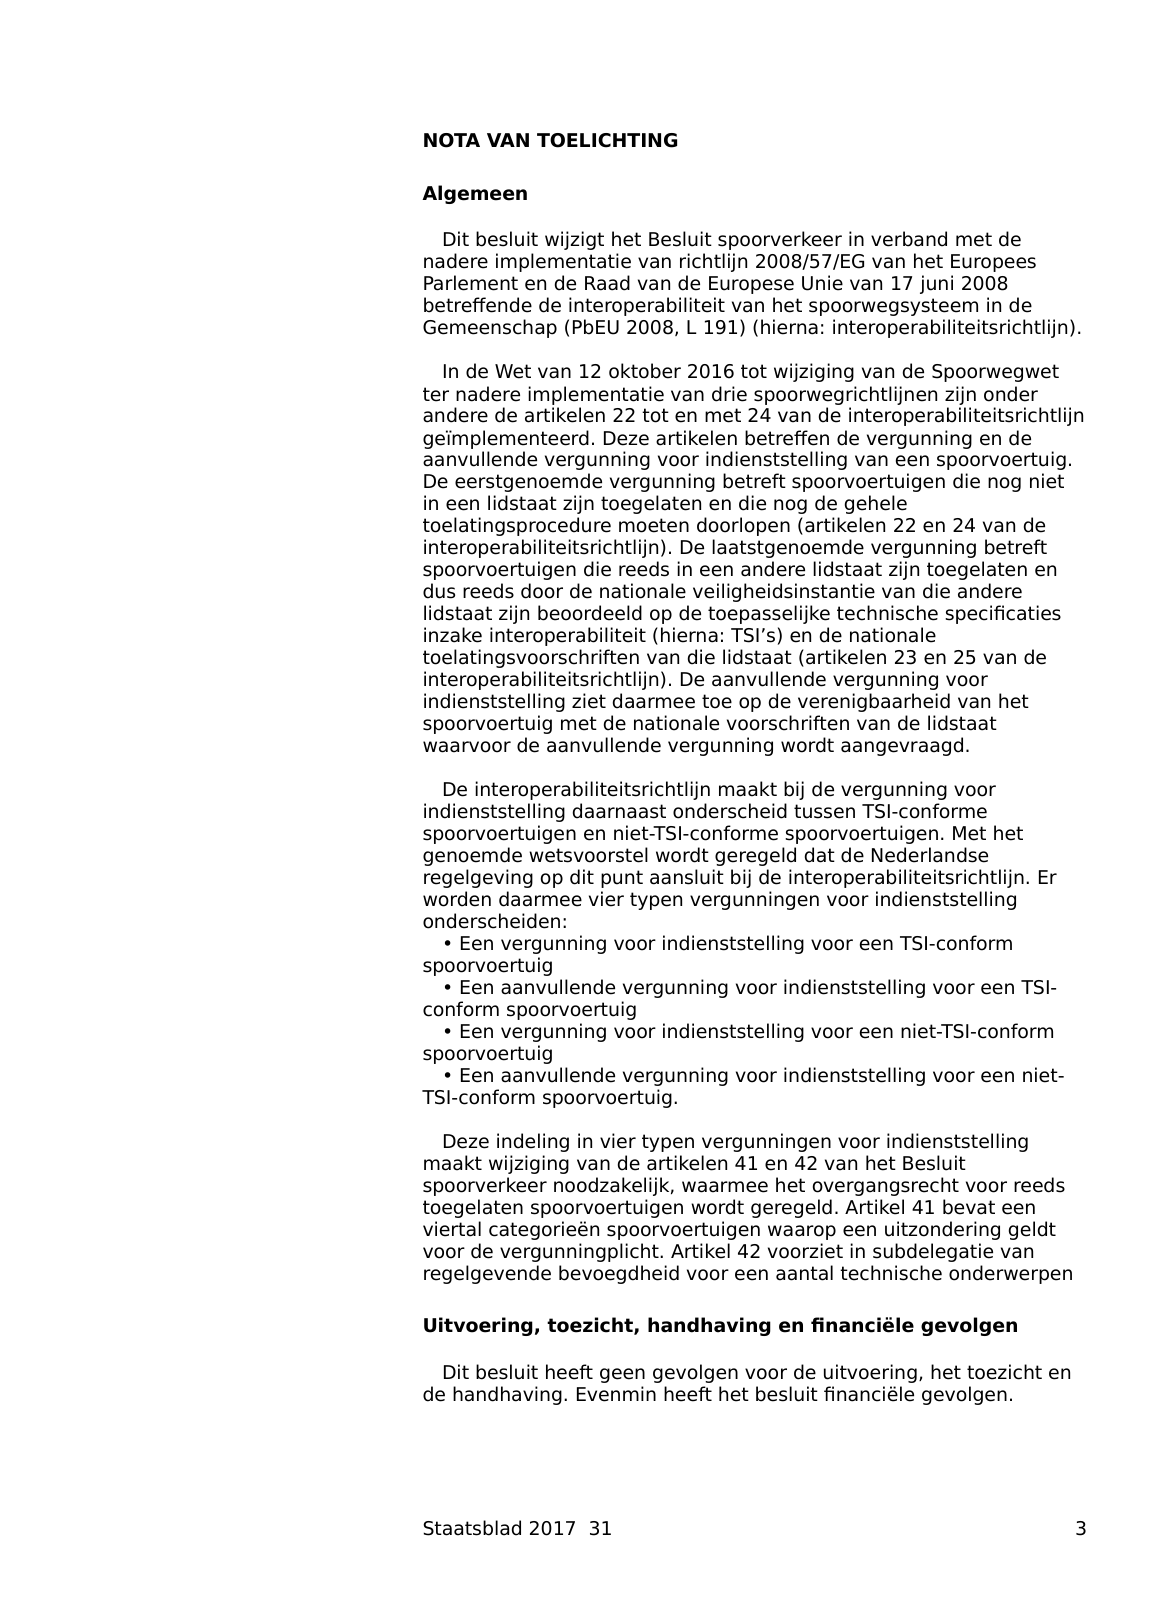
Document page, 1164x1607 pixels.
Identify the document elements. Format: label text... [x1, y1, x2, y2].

text • Een vergunning voor indienststelling voor een niet-TSI-conform spoorvoertuig [422, 1021, 1087, 1065]
text • Een aanvullende vergunning voor indienststelling voor een TSI-conform spoorvoertuig [422, 977, 1087, 1021]
subtitle Algemeen [422, 182, 1087, 204]
text Dit besluit wijzigt het Besluit spoorverkeer in verband met de nadere implementatie van richtlijn 2008/57/EG van het Europees Parlement en de Raad van de Europese Unie van 17 juni 2008 betreffende de interoperabiliteit van het spoorwegsysteem in de Gemeenschap (PbEU 2008, L 191) (hierna: interoperabiliteitsrichtlijn). [422, 229, 1087, 339]
text • Een vergunning voor indienststelling voor een TSI-conform spoorvoertuig [422, 933, 1087, 977]
subtitle NOTA VAN TOELICHTING [422, 130, 1087, 152]
text • Een aanvullende vergunning voor indienststelling voor een niet-TSI-conform spoorvoertuig. [422, 1065, 1087, 1109]
text Dit besluit heeft geen gevolgen voor de uitvoering, het toezicht en de handhaving. Evenmin heeft het besluit financiële gevolgen. [422, 1362, 1087, 1406]
subtitle Uitvoering, toezicht, handhaving en financiële gevolgen [422, 1315, 1087, 1337]
text In de Wet van 12 oktober 2016 tot wijziging van de Spoorwegwet ter nadere implementatie van drie spoorwegrichtlijnen zijn onder andere de artikelen 22 tot en met 24 van de interoperabiliteitsrichtlijn geïmplementeerd. Deze artikelen betreffen de vergunning en de aanvullende vergunning voor indienststelling van een spoorvoertuig. De eerstgenoemde vergunning betreft spoorvoertuigen die nog niet in een lidstaat zijn toegelaten en die nog de gehele toelatingsprocedure moeten doorlopen (artikelen 22 en 24 van de interoperabiliteitsrichtlijn). De laatstgenoemde vergunning betreft spoorvoertuigen die reeds in een andere lidstaat zijn toegelaten en dus reeds door de nationale veiligheidsinstantie van die andere lidstaat zijn beoordeeld op de toepasselijke technische specificaties inzake interoperabiliteit (hierna: TSI’s) en de nationale toelatingsvoorschriften van die lidstaat (artikelen 23 en 25 van de interoperabiliteitsrichtlijn). De aanvullende vergunning voor indienststelling ziet daarmee toe op de verenigbaarheid van het spoorvoertuig met de nationale voorschriften van de lidstaat waarvoor de aanvullende vergunning wordt aangevraagd. [422, 361, 1087, 757]
text Deze indeling in vier typen vergunningen voor indienststelling maakt wijziging van de artikelen 41 en 42 van het Besluit spoorverkeer noodzakelijk, waarmee het overgangsrecht voor reeds toegelaten spoorvoertuigen wordt geregeld. Artikel 41 bevat een viertal categorieën spoorvoertuigen waarop een uitzondering geldt voor de vergunningplicht. Artikel 42 voorziet in subdelegatie van regelgevende bevoegdheid voor een aantal technische onderwerpen [422, 1131, 1087, 1285]
text De interoperabiliteitsrichtlijn maakt bij de vergunning voor indienststelling daarnaast onderscheid tussen TSI-conforme spoorvoertuigen en niet-TSI-conforme spoorvoertuigen. Met het genoemde wetsvoorstel wordt geregeld dat de Nederlandse regelgeving op dit punt aansluit bij de interoperabiliteitsrichtlijn. Er worden daarmee vier typen vergunningen voor indienststelling onderscheiden: [422, 779, 1087, 933]
